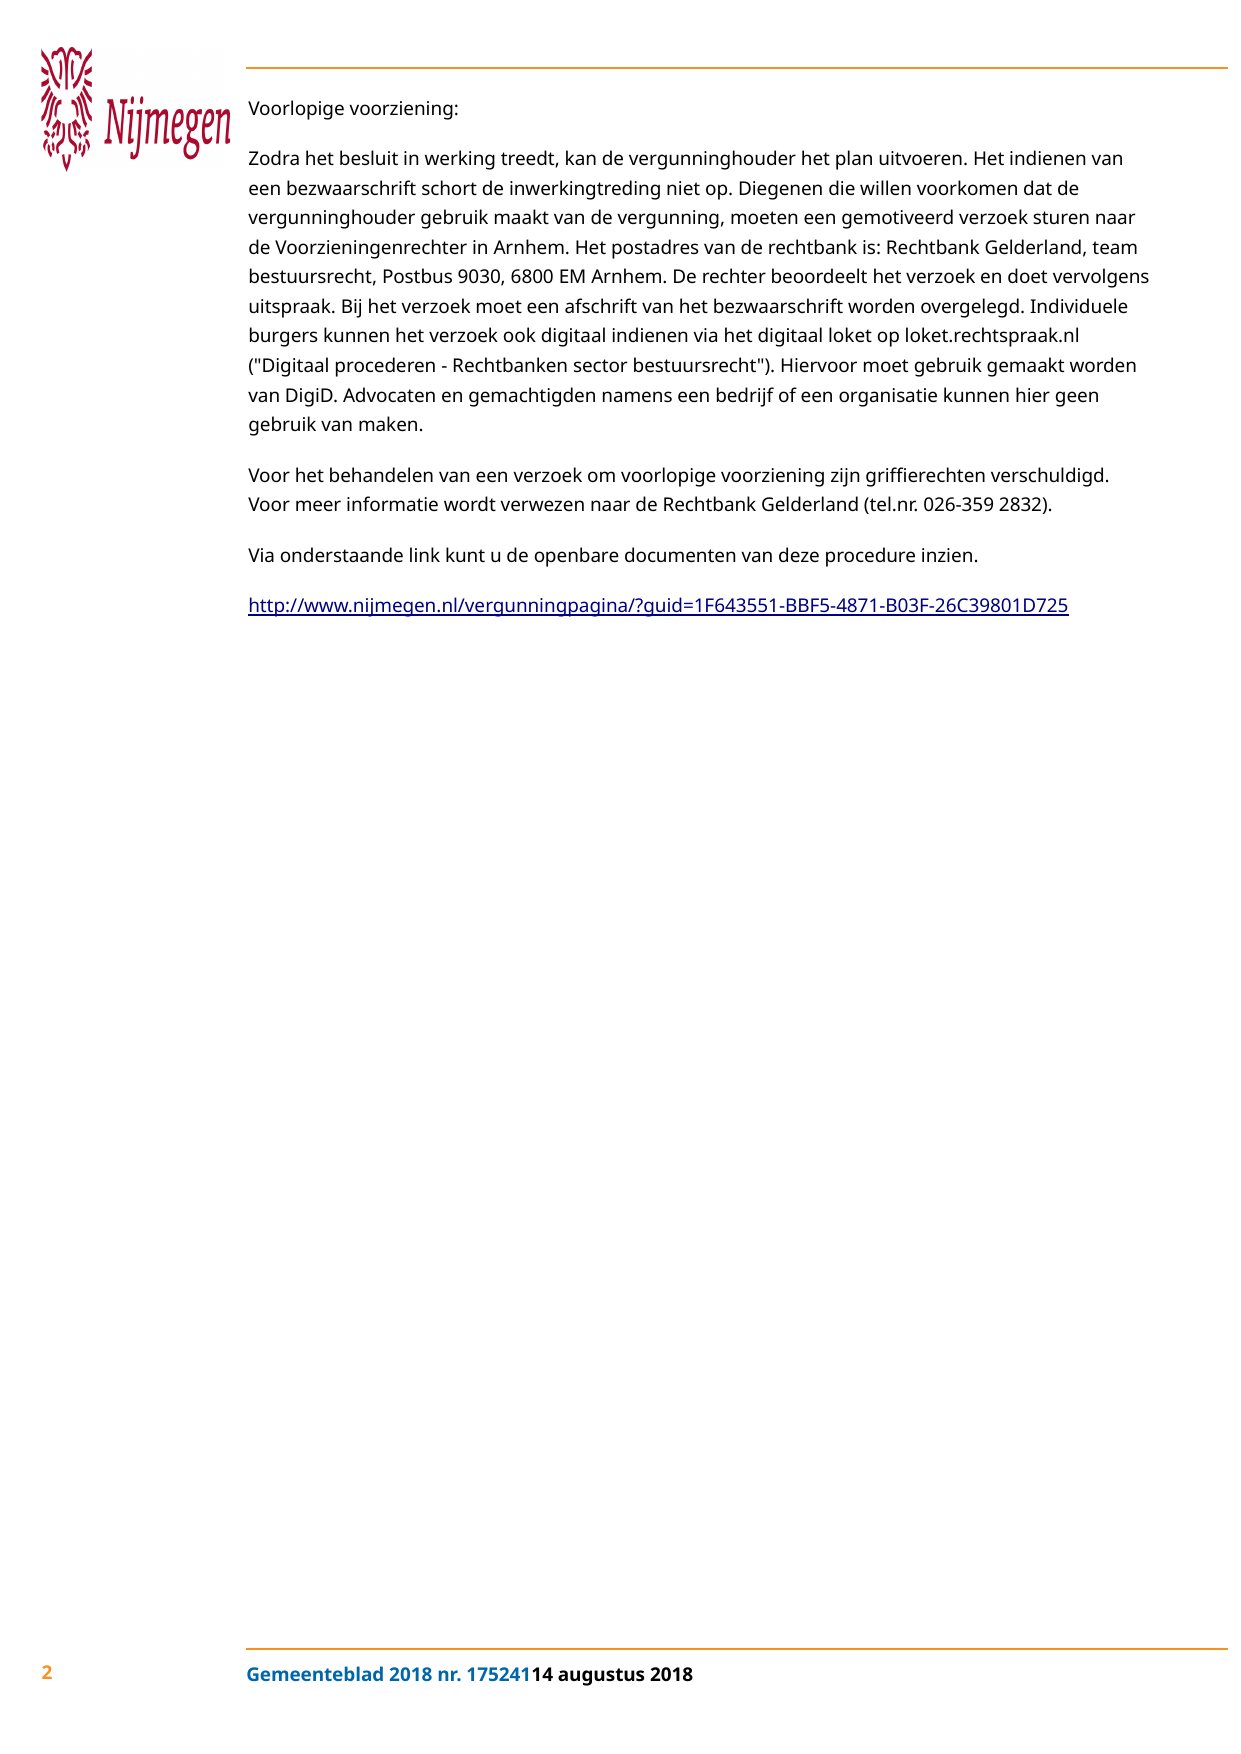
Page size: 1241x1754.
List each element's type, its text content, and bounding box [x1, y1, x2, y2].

text http://www.nijmegen.nl/vergunningpagina/?guid=1F643551-BBF5-4871-B03F-26C39801D725 [248, 592, 1152, 618]
text Voor het behandelen van een verzoek om voorlopige voorziening zijn griffierechten verschuldigd. Voor meer informatie wordt verwezen naar de Rechtbank Gelderland (tel.nr. 026-359 2832). [248, 462, 1152, 517]
text Voorlopige voorziening: [248, 95, 1152, 121]
text Zodra het besluit in werking treedt, kan de vergunninghouder het plan uitvoeren. Het indienen van een bezwaarschrift schort de inwerkingtreding niet op. Diegenen die willen voorkomen dat de vergunninghouder gebruik maakt van de vergunning, moeten een gemotiveerd verzoek sturen naar de Voorzieningenrechter in Arnhem. Het postadres van de rechtbank is: Rechtbank Gelderland, team bestuursrecht, Postbus 9030, 6800 EM Arnhem. De rechter beoordeelt het verzoek en doet vervolgens uitspraak. Bij het verzoek moet een afschrift van het bezwaarschrift worden overgelegd. Individuele burgers kunnen het verzoek ook digitaal indienen via het digitaal loket op loket.rechtspraak.nl ("Digitaal procederen - Rechtbanken sector bestuursrecht"). Hiervoor moet gebruik gemaakt worden van DigiD. Advocaten en gemachtigden namens een bedrijf of een organisatie kunnen hier geen gebruik van maken. [248, 145, 1152, 437]
picture [41, 47, 231, 172]
text Via onderstaande link kunt u de openbare documenten van deze procedure inzien. [248, 542, 1152, 568]
